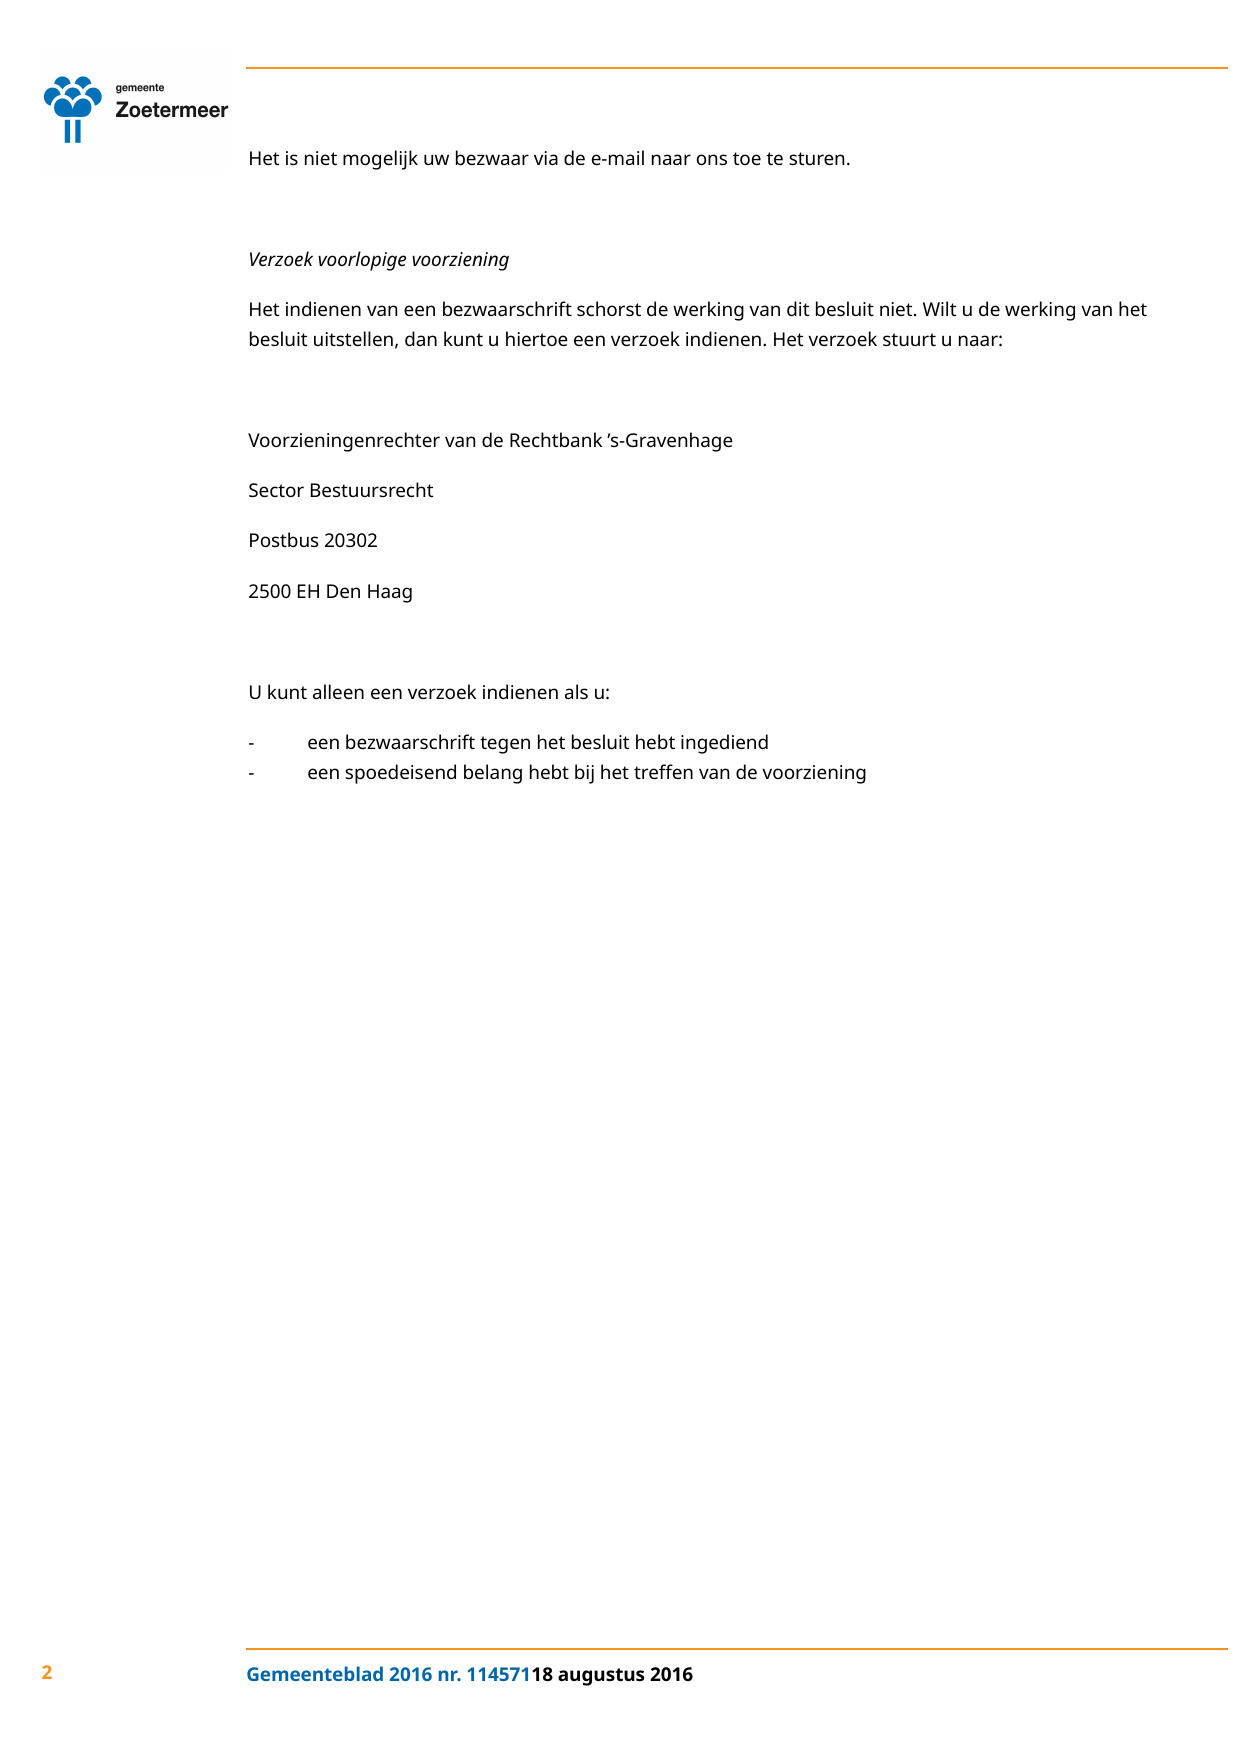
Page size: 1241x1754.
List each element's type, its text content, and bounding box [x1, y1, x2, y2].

list een spoedeisend belang hebt bij het treffen van de voorziening [248, 759, 1152, 785]
text Voorzieningenrechter van de Rechtbank ’s-Gravenhage [248, 427, 1152, 453]
text U kunt alleen een verzoek indienen als u: [248, 679, 1152, 705]
text Het indienen van een bezwaarschrift schorst de werking van dit besluit niet. Wilt u de werking van het besluit uitstellen, dan kunt u hiertoe een verzoek indienen. Het verzoek stuurt u naar: [248, 296, 1152, 352]
text Postbus 20302 [248, 528, 1152, 553]
text Verzoek voorlopige voorziening [248, 246, 1152, 272]
list een bezwaarschrift tegen het besluit hebt ingediend [248, 729, 1152, 755]
text Het is niet mogelijk uw bezwaar via de e-mail naar ons toe te sturen. [248, 145, 1152, 171]
text 2500 EH Den Haag [248, 578, 1152, 604]
picture [41, 47, 231, 172]
text Sector Bestuursrecht [248, 477, 1152, 503]
